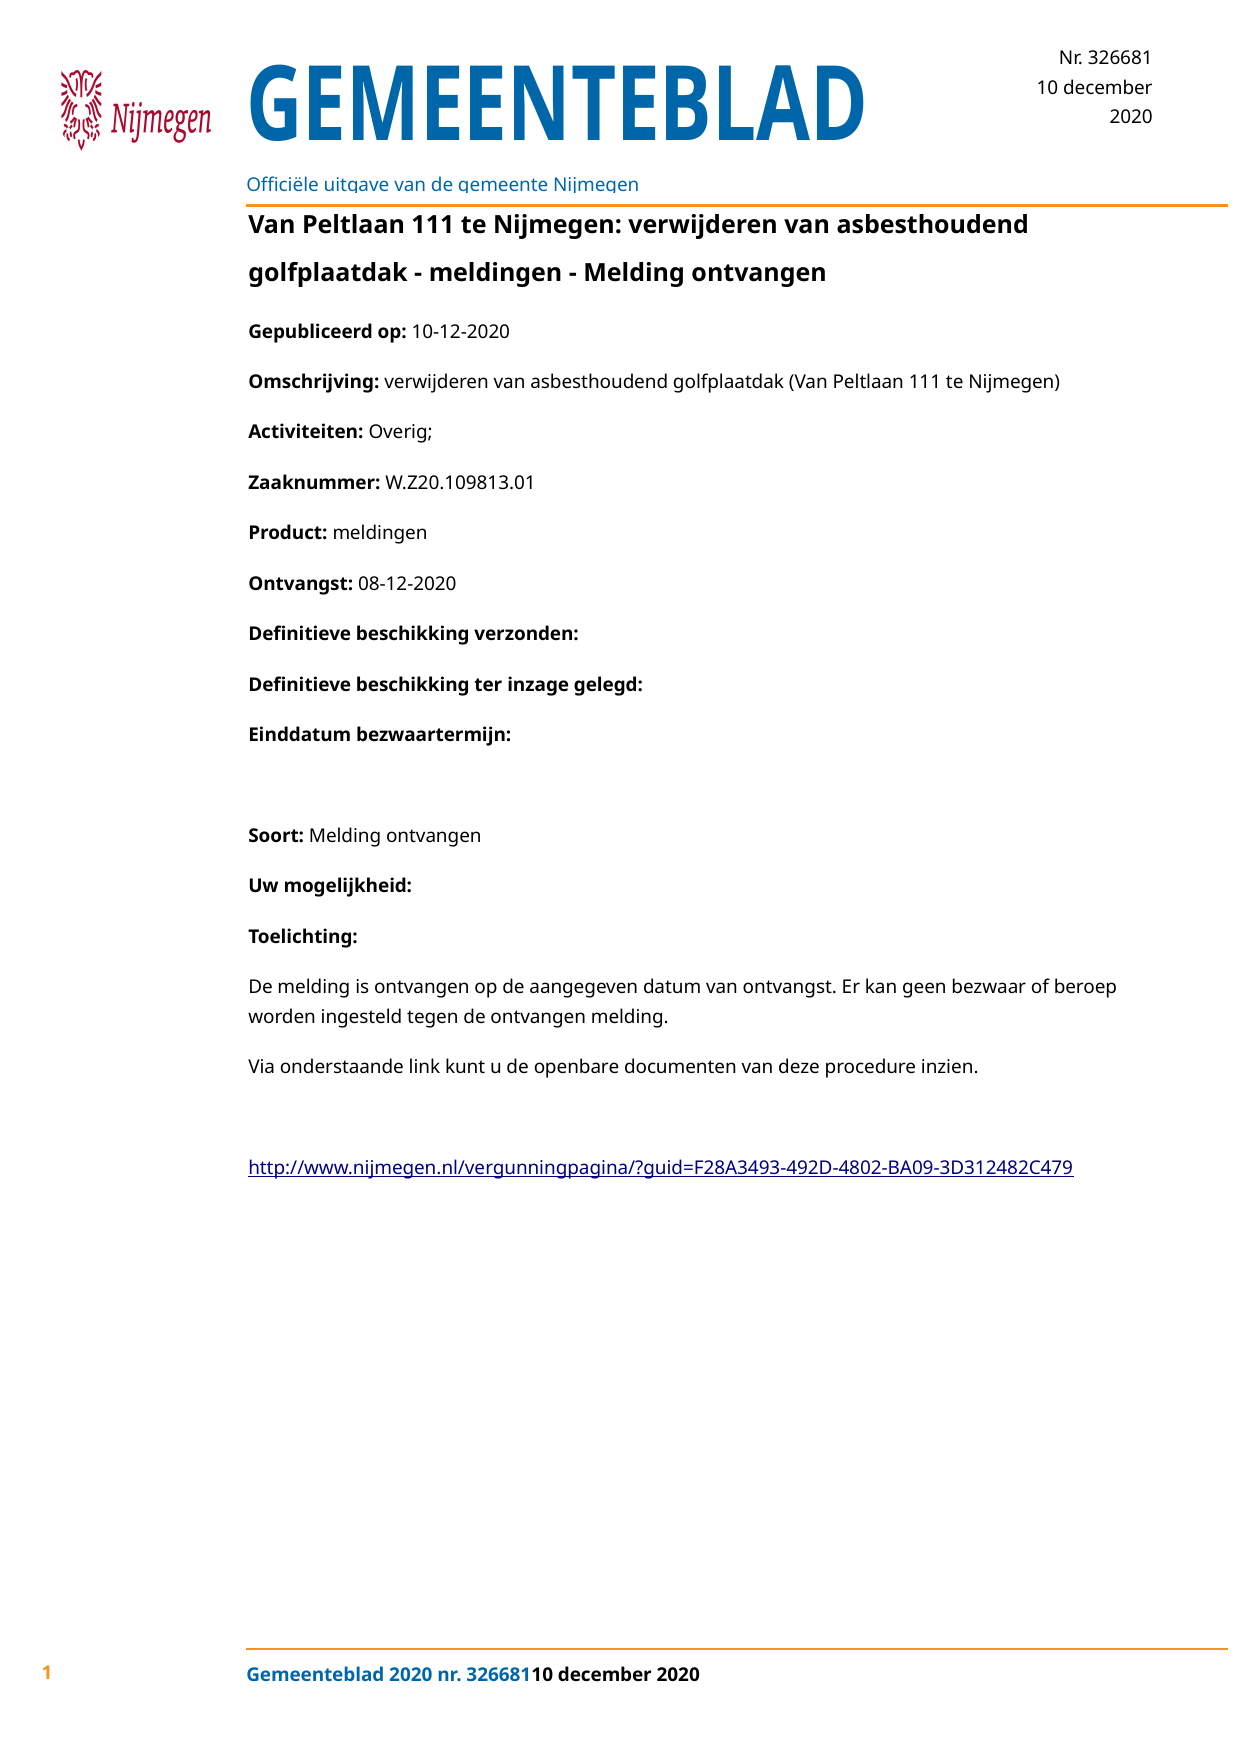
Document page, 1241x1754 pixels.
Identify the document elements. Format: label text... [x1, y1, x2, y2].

text http://www.nijmegen.nl/vergunningpagina/?guid=F28A3493-492D-4802-BA09-3D312482C479 [248, 1154, 1152, 1180]
text Toelichting: [248, 923, 1152, 949]
text Product: meldingen [248, 519, 1152, 545]
text De melding is ontvangen op de aangegeven datum van ontvangst. Er kan geen bezwaar of beroep worden ingesteld tegen de ontvangen melding. [248, 973, 1152, 1029]
text Definitieve beschikking ter inzage gelegd: [248, 671, 1152, 697]
text Soort: Melding ontvangen [248, 822, 1152, 848]
text Ontvangst: 08-12-2020 [248, 570, 1152, 596]
text Van Peltlaan 111 te Nijmegen: verwijderen van asbesthoudend golfplaatdak - meldingen - Melding ontvangen [248, 207, 1152, 288]
text Zaaknummer: W.Z20.109813.01 [248, 469, 1152, 495]
text Einddatum bezwaartermijn: [248, 721, 1152, 747]
text Omschrijving: verwijderen van asbesthoudend golfplaatdak (Van Peltlaan 111 te Nijmegen) [248, 368, 1152, 394]
text Gepubliceerd op: 10-12-2020 [248, 318, 1152, 344]
text Activiteiten: Overig; [248, 419, 1152, 444]
picture [41, 47, 231, 172]
text Uw mogelijkheid: [248, 872, 1152, 898]
text Definitieve beschikking verzonden: [248, 620, 1152, 646]
text Via onderstaande link kunt u de openbare documenten van deze procedure inzien. [248, 1053, 1152, 1079]
